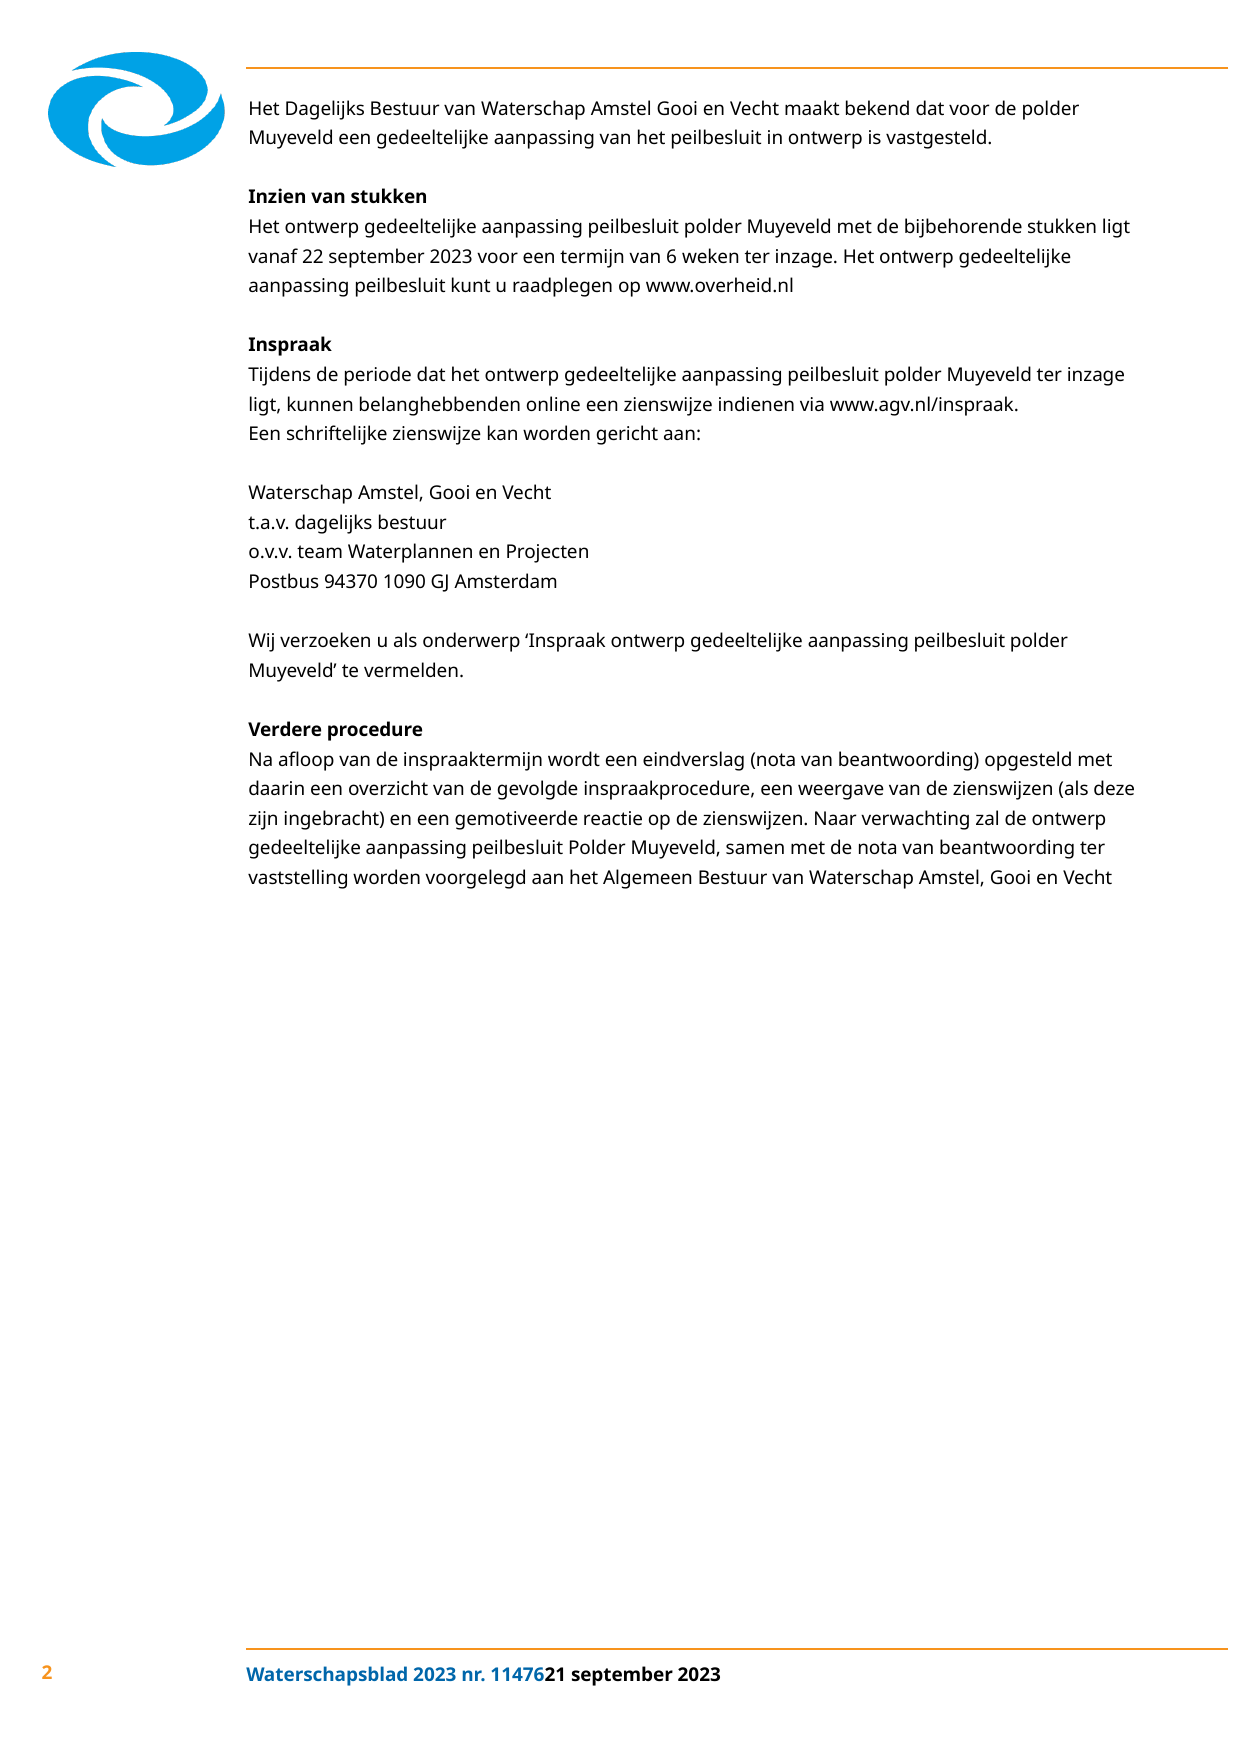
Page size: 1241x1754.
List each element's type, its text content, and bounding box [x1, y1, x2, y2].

picture [41, 47, 231, 172]
text Het Dagelijks Bestuur van Waterschap Amstel Gooi en Vecht maakt bekend dat voor de polder Muyeveld een gedeeltelijke aanpassing van het peilbesluit in ontwerp is vastgesteld. [248, 95, 1152, 150]
text o.v.v. team Waterplannen en Projecten [248, 539, 1152, 564]
text Wij verzoeken u als onderwerp ‘Inspraak ontwerp gedeeltelijke aanpassing peilbesluit polder Muyeveld’ te vermelden. [248, 627, 1152, 683]
text Waterschap Amstel, Gooi en Vecht [248, 479, 1152, 505]
text Postbus 94370 1090 GJ Amsterdam [248, 568, 1152, 594]
text Een schriftelijke zienswijze kan worden gericht aan: [248, 420, 1152, 446]
text Verdere procedure [248, 716, 1152, 742]
text Inzien van stukken [248, 184, 1152, 209]
text Tijdens de periode dat het ontwerp gedeeltelijke aanpassing peilbesluit polder Muyeveld ter inzage ligt, kunnen belanghebbenden online een zienswijze indienen via www.agv.nl/inspraak. [248, 361, 1152, 416]
text t.a.v. dagelijks bestuur [248, 509, 1152, 535]
text Het ontwerp gedeeltelijke aanpassing peilbesluit polder Muyeveld met de bijbehorende stukken ligt vanaf 22 september 2023 voor een termijn van 6 weken ter inzage. Het ontwerp gedeeltelijke aanpassing peilbesluit kunt u raadplegen op www.overheid.nl [248, 213, 1152, 298]
text Inspraak [248, 332, 1152, 357]
text Na afloop van de inspraaktermijn wordt een eindverslag (nota van beantwoording) opgesteld met daarin een overzicht van de gevolgde inspraakprocedure, een weergave van de zienswijzen (als deze zijn ingebracht) en een gemotiveerde reactie op de zienswijzen. Naar verwachting zal de ontwerp gedeeltelijke aanpassing peilbesluit Polder Muyeveld, samen met de nota van beantwoording ter vaststelling worden voorgelegd aan het Algemeen Bestuur van Waterschap Amstel, Gooi en Vecht [248, 746, 1152, 890]
